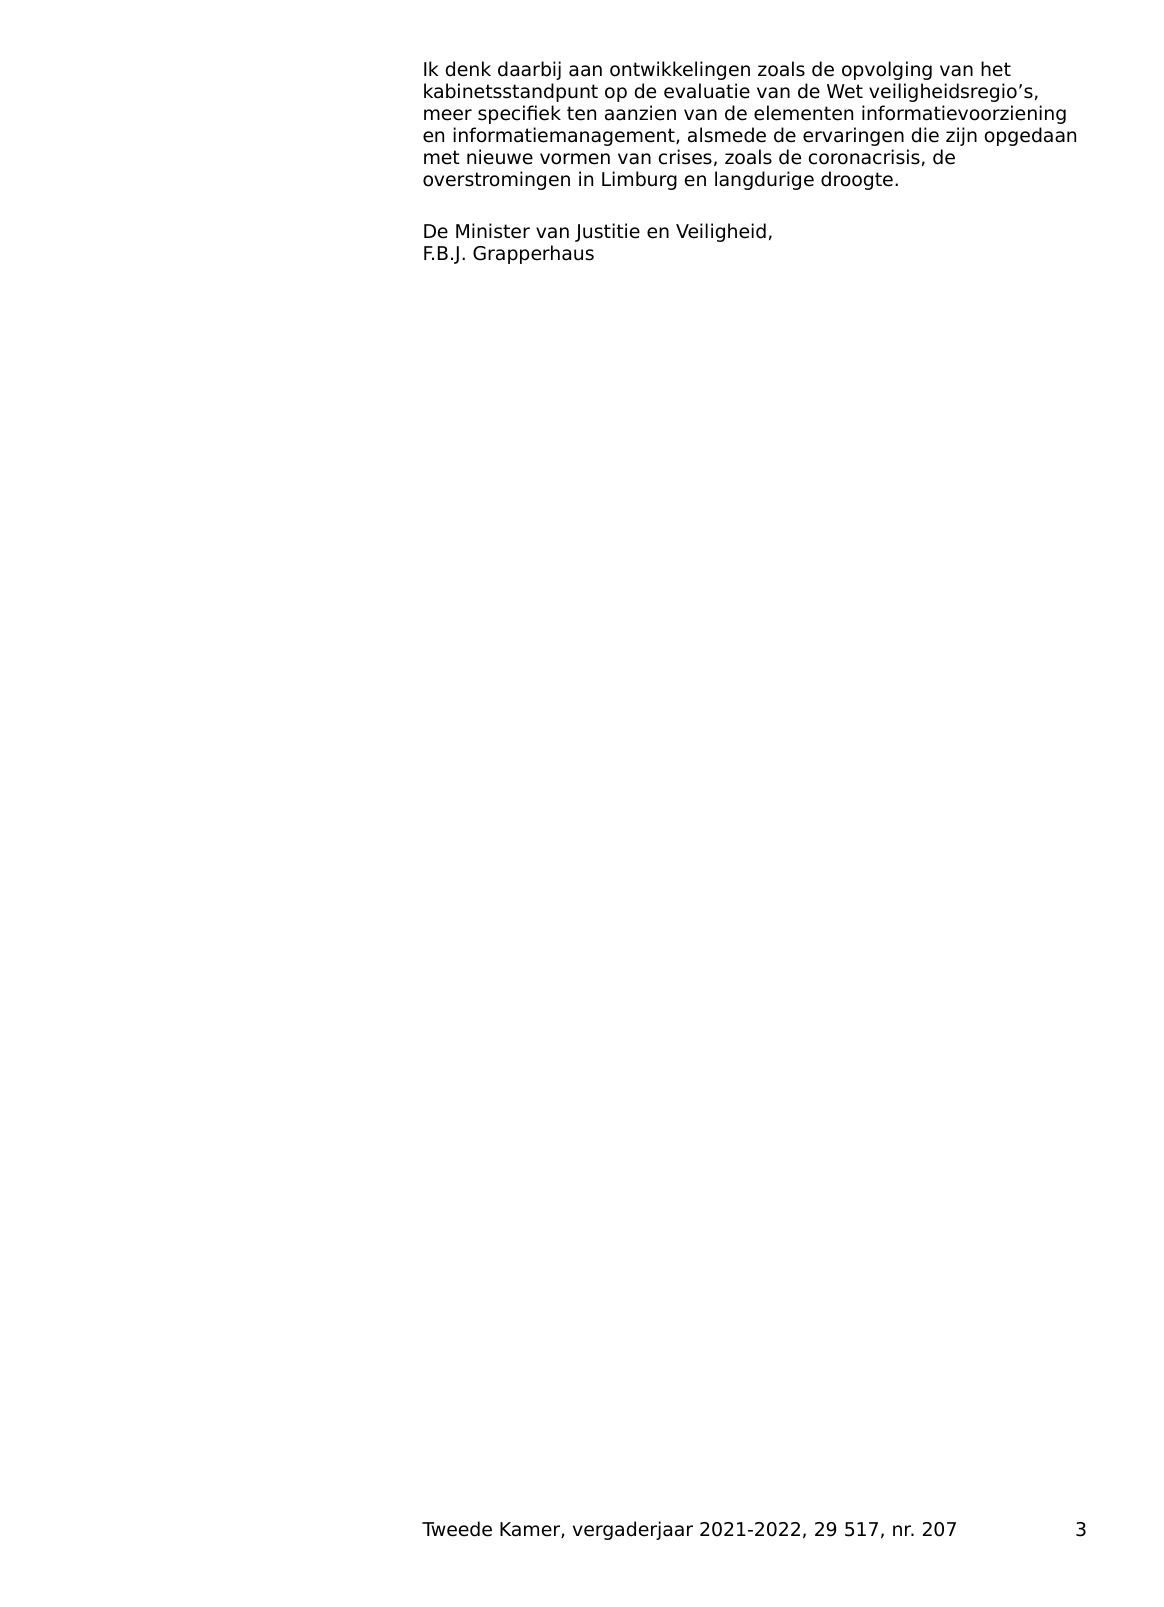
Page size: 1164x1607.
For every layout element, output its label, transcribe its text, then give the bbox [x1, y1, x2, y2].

text De Minister van Justitie en Veiligheid, F.B.J. Grapperhaus [422, 221, 1087, 265]
text Ik denk daarbij aan ontwikkelingen zoals de opvolging van het kabinetsstandpunt op de evaluatie van de Wet veiligheidsregio’s, meer specifiek ten aanzien van de elementen informatievoorziening en informatiemanagement, alsmede de ervaringen die zijn opgedaan met nieuwe vormen van crises, zoals de coronacrisis, de overstromingen in Limburg en langdurige droogte. [422, 59, 1087, 191]
